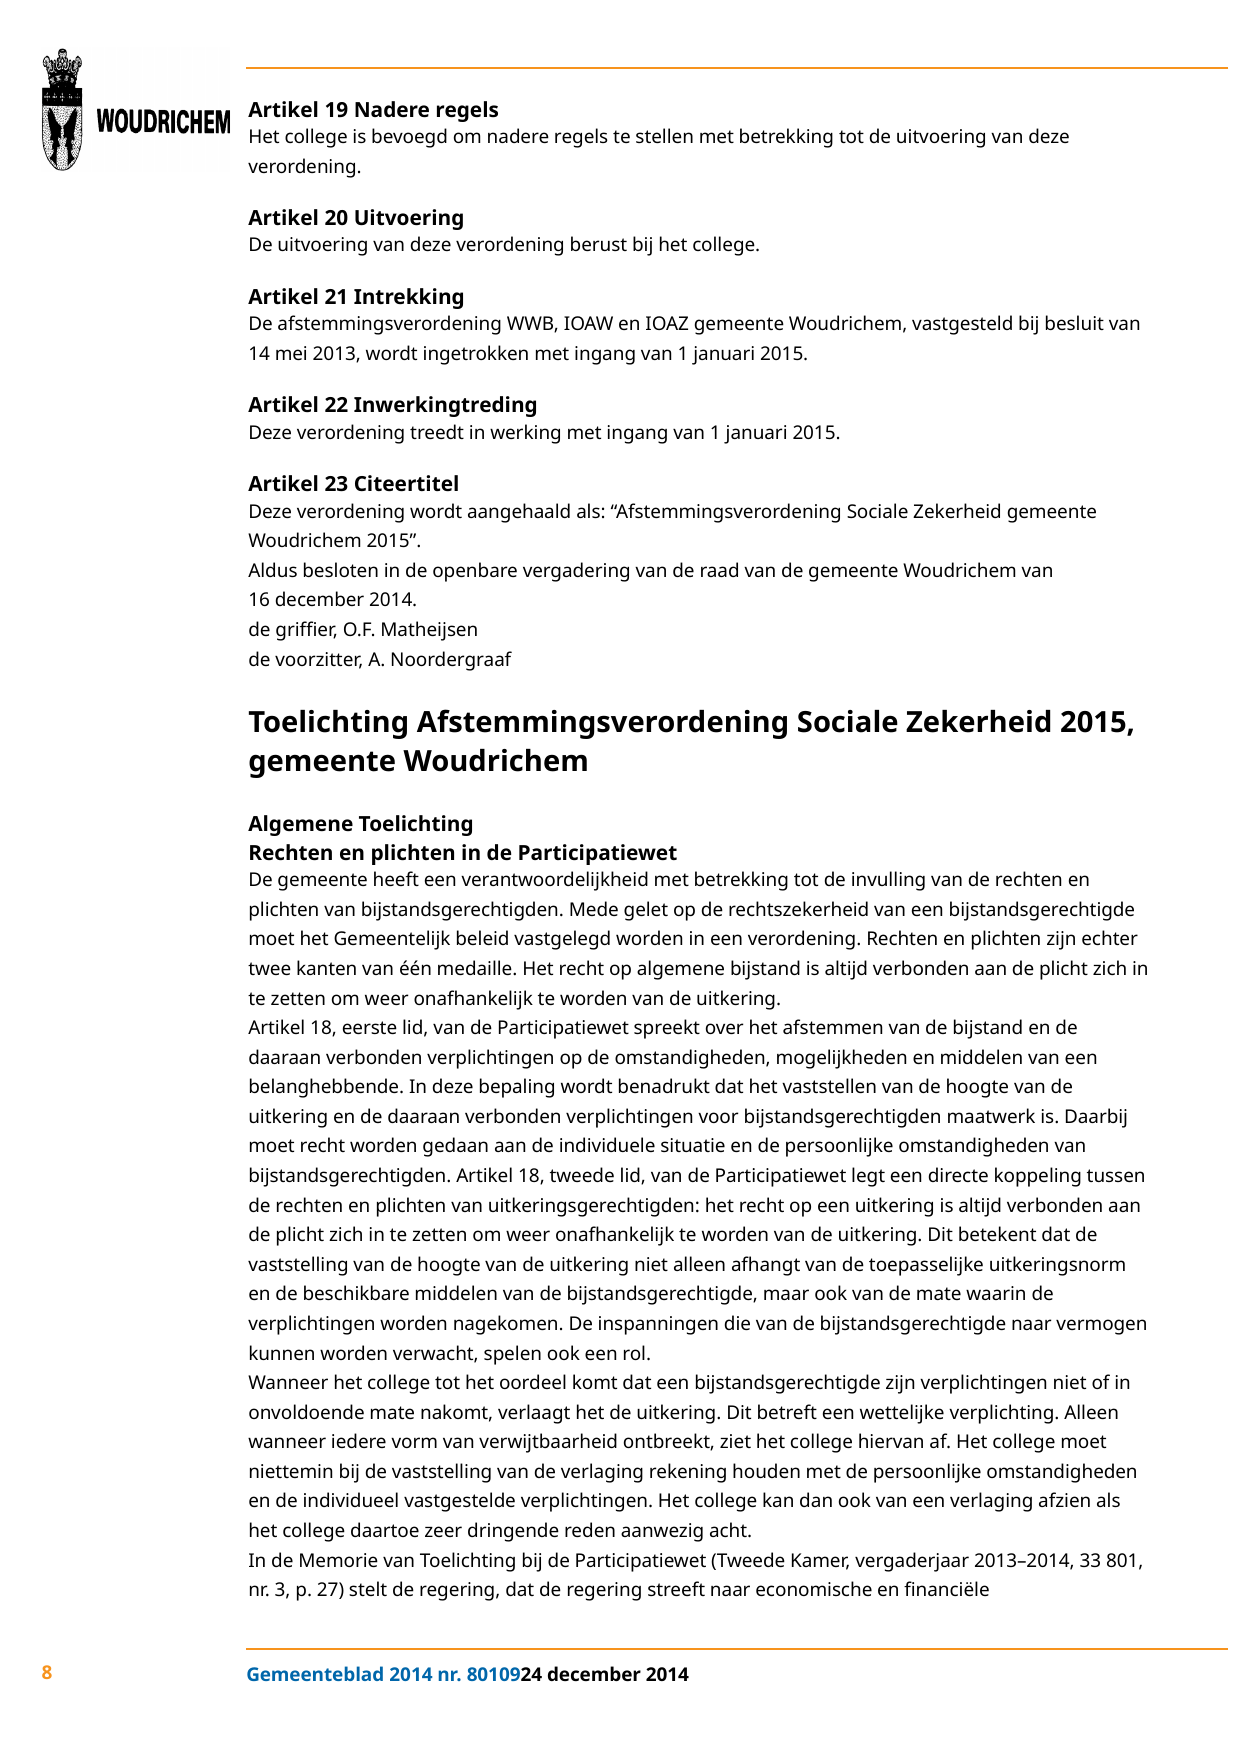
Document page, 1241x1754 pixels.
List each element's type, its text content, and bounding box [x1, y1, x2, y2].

text Het college is bevoegd om nadere regels te stellen met betrekking tot de uitvoering van deze verordening. [248, 123, 1152, 178]
text de griffier, O.F. Matheijsen [248, 616, 1152, 642]
text de voorzitter, A. Noordergraaf [248, 646, 1152, 671]
picture [41, 47, 231, 172]
text Artikel 19 Nadere regels [248, 95, 1152, 123]
text Deze verordening treedt in werking met ingang van 1 januari 2015. [248, 419, 1152, 445]
text Artikel 23 Citeertitel [248, 469, 1152, 498]
text Artikel 18, eerste lid, van de Participatiewet spreekt over het afstemmen van de bijstand en de daaraan verbonden verplichtingen op de omstandigheden, mogelijkheden en middelen van een belanghebbende. In deze bepaling wordt benadrukt dat het vaststellen van de hoogte van de uitkering en de daaraan verbonden verplichtingen voor bijstandsgerechtigden maatwerk is. Daarbij moet recht worden gedaan aan de individuele situatie en de persoonlijke omstandigheden van bijstandsgerechtigden. Artikel 18, tweede lid, van de Participatiewet legt een directe koppeling tussen de rechten en plichten van uitkeringsgerechtigden: het recht op een uitkering is altijd verbonden aan de plicht zich in te zetten om weer onafhankelijk te worden van de uitkering. Dit betekent dat de vaststelling van de hoogte van de uitkering niet alleen afhangt van de toepasselijke uitkeringsnorm en de beschikbare middelen van de bijstandsgerechtigde, maar ook van de mate waarin de verplichtingen worden nagekomen. De inspanningen die van de bijstandsgerechtigde naar vermogen kunnen worden verwacht, spelen ook een rol. [248, 1014, 1152, 1366]
text De gemeente heeft een verantwoordelijkheid met betrekking tot de invulling van de rechten en plichten van bijstandsgerechtigden. Mede gelet op de rechtszekerheid van een bijstandsgerechtigde moet het Gemeentelijk beleid vastgelegd worden in een verordening. Rechten en plichten zijn echter twee kanten van één medaille. Het recht op algemene bijstand is altijd verbonden aan de plicht zich in te zetten om weer onafhankelijk te worden van de uitkering. [248, 866, 1152, 1011]
text Algemene Toelichting [248, 809, 1152, 838]
text Artikel 22 Inwerkingtreding [248, 391, 1152, 419]
text Deze verordening wordt aangehaald als: “Afstemmingsverordening Sociale Zekerheid gemeente Woudrichem 2015”. [248, 498, 1152, 553]
text Artikel 20 Uitvoering [248, 203, 1152, 232]
text Rechten en plichten in de Participatiewet [248, 838, 1152, 866]
text Aldus besloten in de openbare vergadering van de raad van de gemeente Woudrichem van [248, 557, 1152, 583]
text In de Memorie van Toelichting bij de Participatiewet (Tweede Kamer, vergaderjaar 2013–2014, 33 801, nr. 3, p. 27) stelt de regering, dat de regering streeft naar economische en financiële [248, 1547, 1152, 1602]
text 16 december 2014. [248, 587, 1152, 612]
text De uitvoering van deze verordening berust bij het college. [248, 232, 1152, 257]
text De afstemmingsverordening WWB, IOAW en IOAZ gemeente Woudrichem, vastgesteld bij besluit van 14 mei 2013, wordt ingetrokken met ingang van 1 januari 2015. [248, 311, 1152, 366]
text Artikel 21 Intrekking [248, 282, 1152, 311]
text Toelichting Afstemmingsverordening Sociale Zekerheid 2015, gemeente Woudrichem [248, 701, 1152, 780]
text Wanneer het college tot het oordeel komt dat een bijstandsgerechtigde zijn verplichtingen niet of in onvoldoende mate nakomt, verlaagt het de uitkering. Dit betreft een wettelijke verplichting. Alleen wanneer iedere vorm van verwijtbaarheid ontbreekt, ziet het college hiervan af. Het college moet niettemin bij de vaststelling van de verlaging rekening houden met de persoonlijke omstandigheden en de individueel vastgestelde verplichtingen. Het college kan dan ook van een verlaging afzien als het college daartoe zeer dringende reden aanwezig acht. [248, 1369, 1152, 1543]
